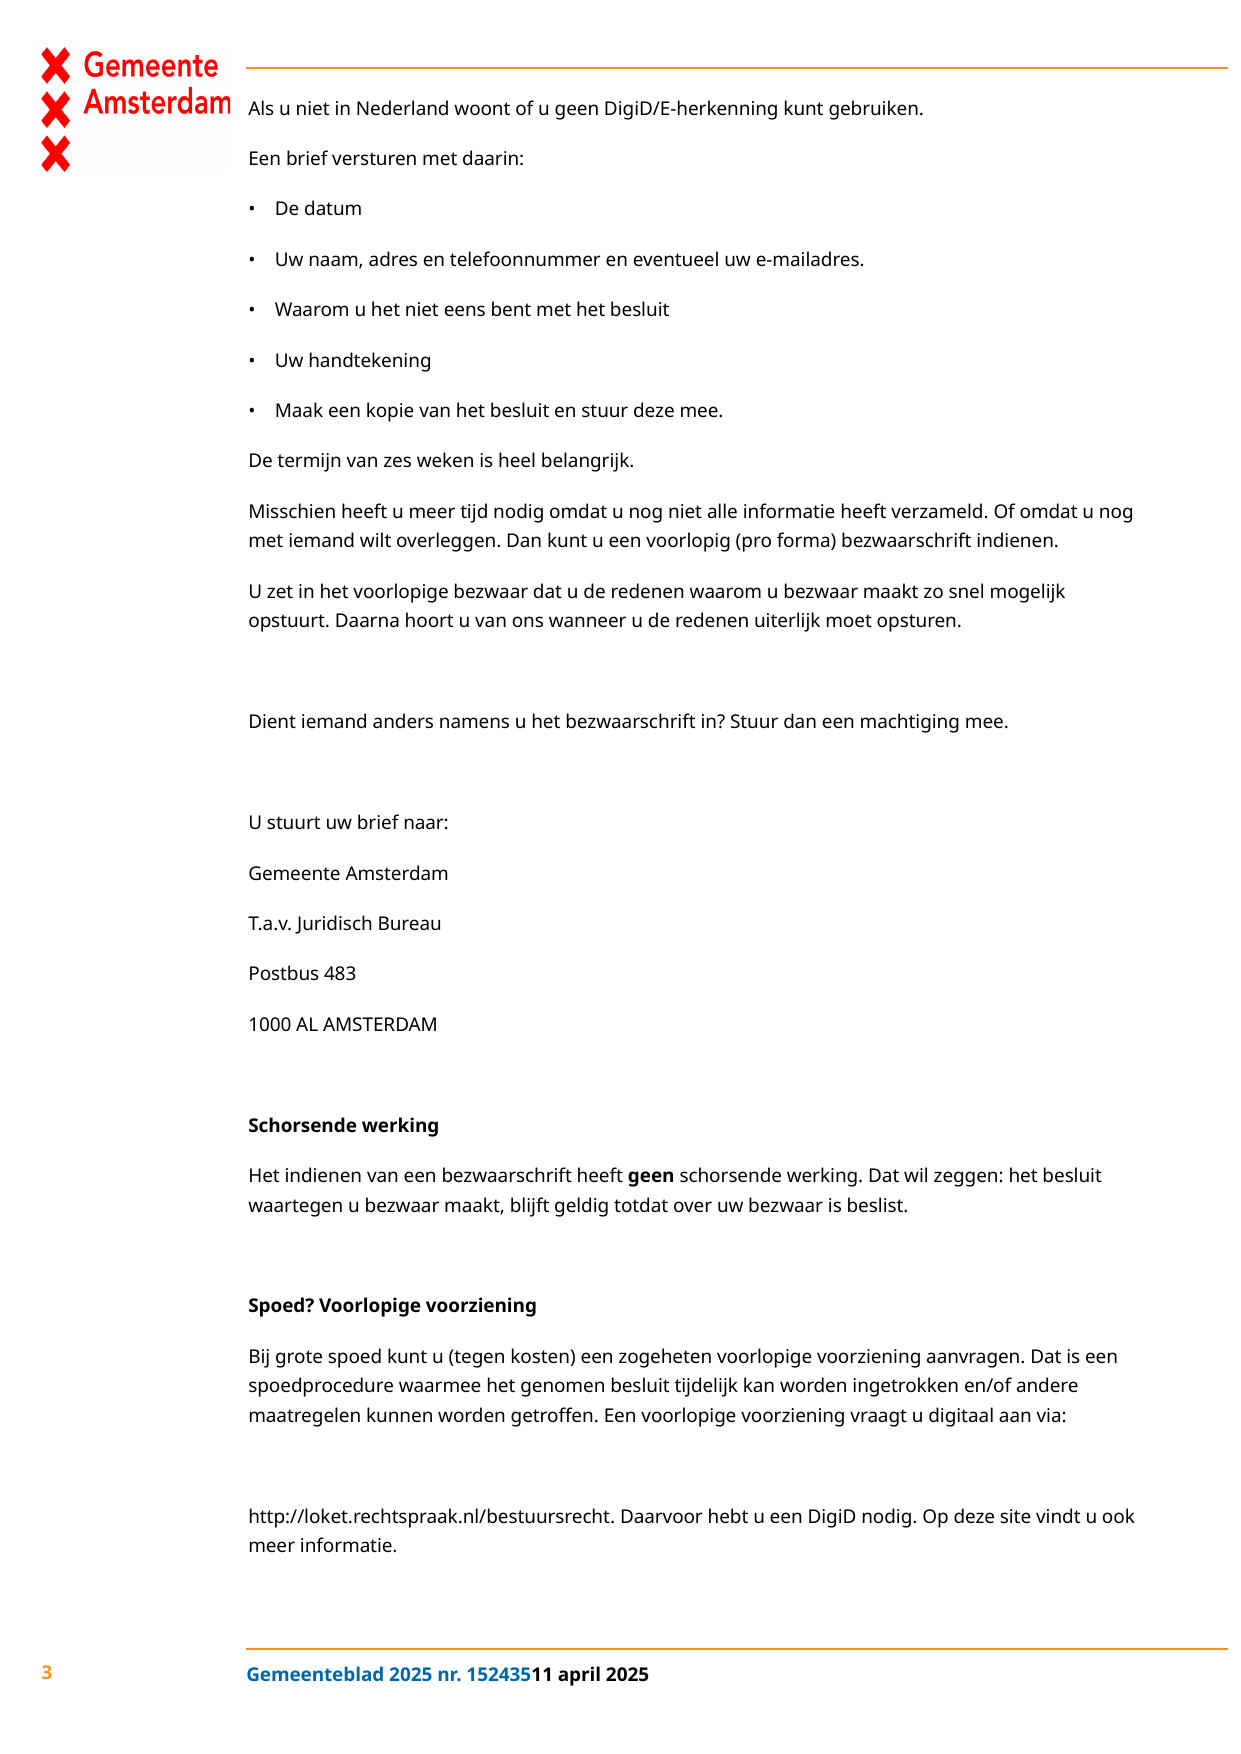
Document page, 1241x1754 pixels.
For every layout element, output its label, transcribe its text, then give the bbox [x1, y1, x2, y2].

text 1000 AL AMSTERDAM [248, 1011, 1152, 1037]
text Het indienen van een bezwaarschrift heeft geen schorsende werking. Dat wil zeggen: het besluit waartegen u bezwaar maakt, blijft geldig totdat over uw bezwaar is beslist. [248, 1162, 1152, 1218]
text • De datum [248, 196, 1152, 221]
text http://loket.rechtspraak.nl/bestuursrecht. Daarvoor hebt u een DigiD nodig. Op deze site vindt u ook meer informatie. [248, 1503, 1152, 1558]
text • Waarom u het niet eens bent met het besluit [248, 296, 1152, 322]
text Als u niet in Nederland woont of u geen DigiD/E-herkenning kunt gebruiken. [248, 95, 1152, 121]
text • Maak een kopie van het besluit en stuur deze mee. [248, 397, 1152, 423]
text Een brief versturen met daarin: [248, 145, 1152, 171]
text Gemeente Amsterdam [248, 860, 1152, 886]
text De termijn van zes weken is heel belangrijk. [248, 448, 1152, 473]
text Misschien heeft u meer tijd nodig omdat u nog niet alle informatie heeft verzameld. Of omdat u nog met iemand wilt overleggen. Dan kunt u een voorlopig (pro forma) bezwaarschrift indienen. [248, 498, 1152, 553]
text T.a.v. Juridisch Bureau [248, 910, 1152, 936]
text Spoed? Voorlopige voorziening [248, 1293, 1152, 1318]
text Schorsende werking [248, 1112, 1152, 1138]
text U stuurt uw brief naar: [248, 809, 1152, 835]
text • Uw naam, adres en telefoonnummer en eventueel uw e-mailadres. [248, 246, 1152, 272]
text • Uw handtekening [248, 347, 1152, 373]
text U zet in het voorlopige bezwaar dat u de redenen waarom u bezwaar maakt zo snel mogelijk opstuurt. Daarna hoort u van ons wanneer u de redenen uiterlijk moet opsturen. [248, 578, 1152, 633]
text Dient iemand anders namens u het bezwaarschrift in? Stuur dan een machtiging mee. [248, 708, 1152, 734]
text Bij grote spoed kunt u (tegen kosten) een zogeheten voorlopige voorziening aanvragen. Dat is een spoedprocedure waarmee het genomen besluit tijdelijk kan worden ingetrokken en/of andere maatregelen kunnen worden getroffen. Een voorlopige voorziening vraagt u digitaal aan via: [248, 1343, 1152, 1428]
text Postbus 483 [248, 961, 1152, 986]
picture [41, 47, 231, 172]
